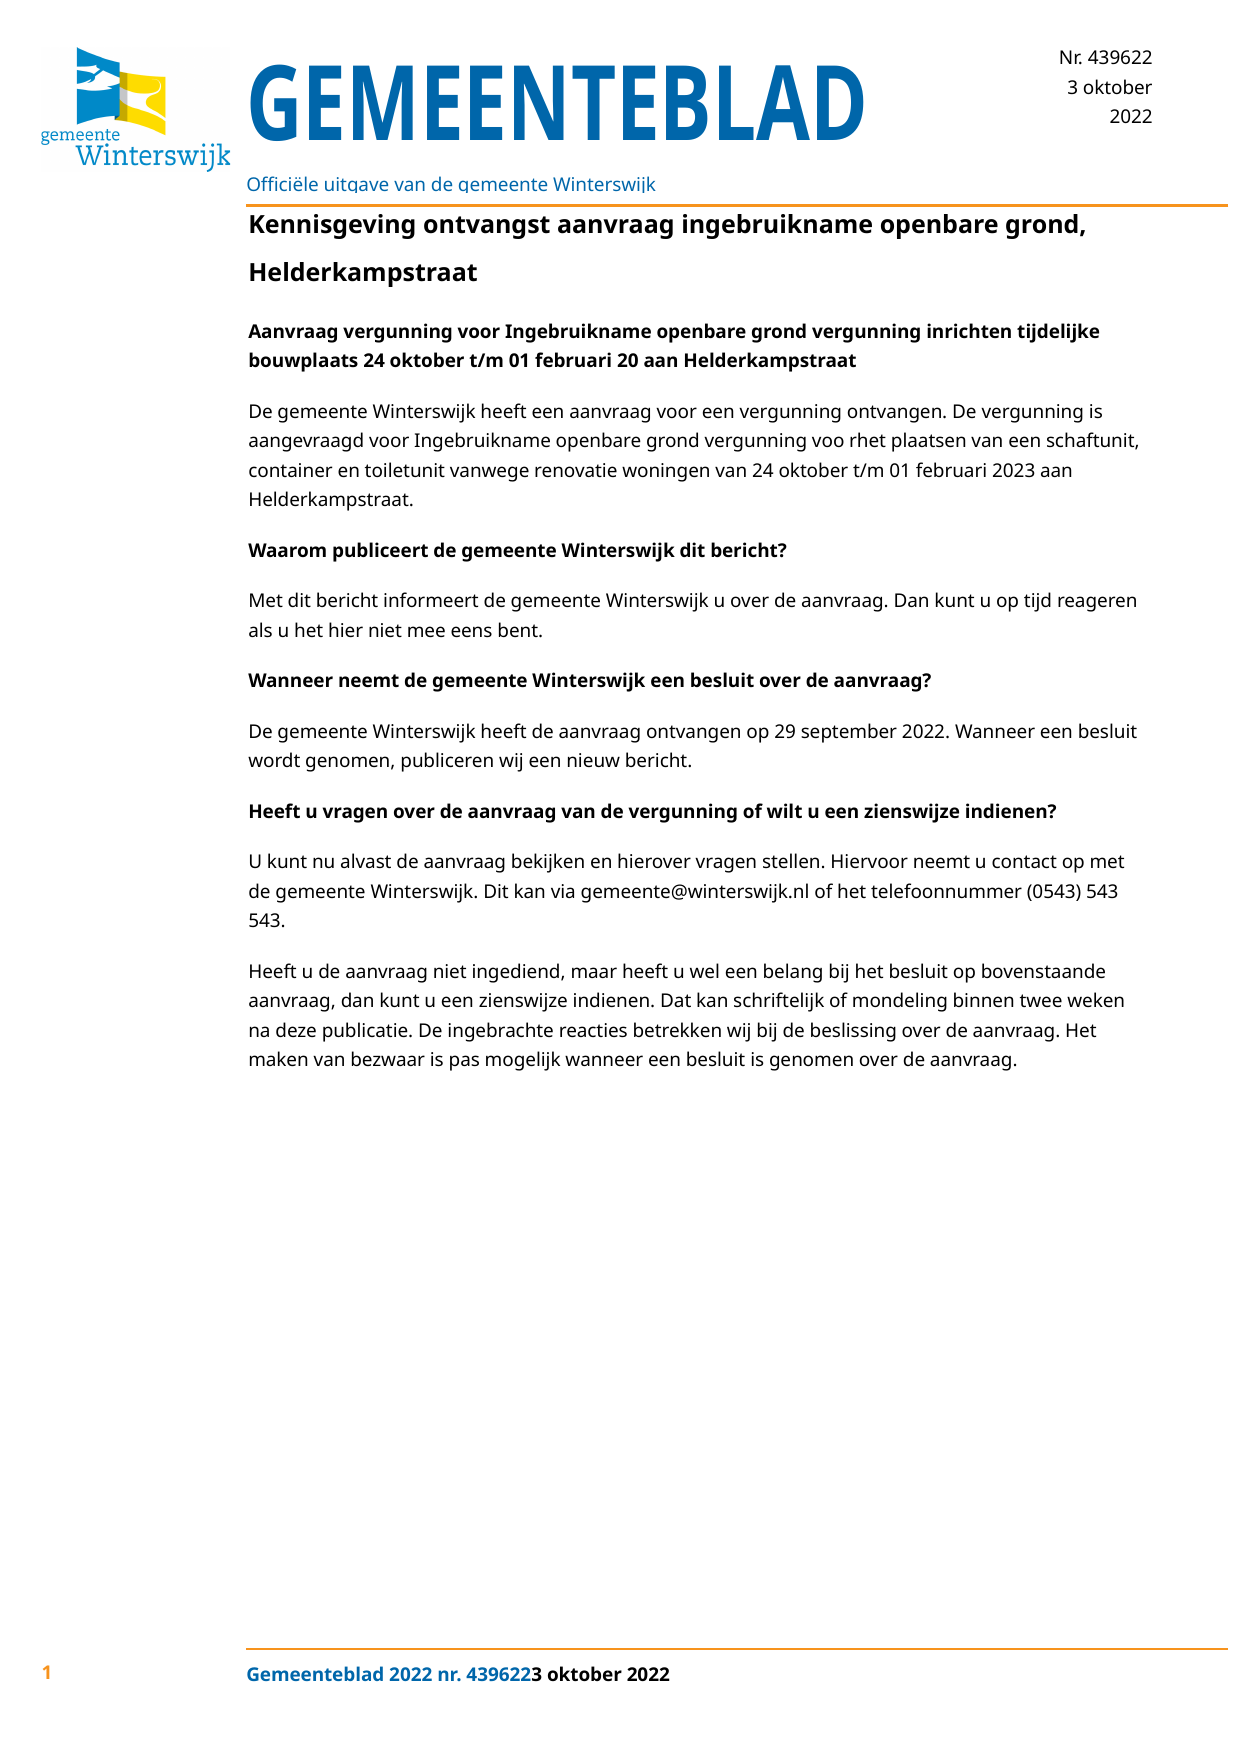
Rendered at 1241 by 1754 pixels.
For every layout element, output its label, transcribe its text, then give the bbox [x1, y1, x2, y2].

text Heeft u vragen over de aanvraag van de vergunning of wilt u een zienswijze indienen? [248, 798, 1152, 824]
text Kennisgeving ontvangst aanvraag ingebruikname openbare grond, Helderkampstraat [248, 207, 1152, 288]
text Heeft u de aanvraag niet ingediend, maar heeft u wel een belang bij het besluit op bovenstaande aanvraag, dan kunt u een zienswijze indienen. Dat kan schriftelijk of mondeling binnen twee weken na deze publicatie. De ingebrachte reacties betrekken wij bij de beslissing over de aanvraag. Het maken van bezwaar is pas mogelijk wanneer een besluit is genomen over de aanvraag. [248, 958, 1152, 1072]
text De gemeente Winterswijk heeft een aanvraag voor een vergunning ontvangen. De vergunning is aangevraagd voor Ingebruikname openbare grond vergunning voo rhet plaatsen van een schaftunit, container en toiletunit vanwege renovatie woningen van 24 oktober t/m 01 februari 2023 aan Helderkampstraat. [248, 398, 1152, 512]
text Met dit bericht informeert de gemeente Winterswijk u over de aanvraag. Dan kunt u op tijd reageren als u het hier niet mee eens bent. [248, 587, 1152, 643]
picture [41, 47, 231, 172]
text De gemeente Winterswijk heeft de aanvraag ontvangen op 29 september 2022. Wanneer een besluit wordt genomen, publiceren wij een nieuw bericht. [248, 718, 1152, 773]
text U kunt nu alvast de aanvraag bekijken en hierover vragen stellen. Hiervoor neemt u contact op met de gemeente Winterswijk. Dit kan via gemeente@winterswijk.nl of het telefoonnummer (0543) 543 543. [248, 848, 1152, 933]
picture [225, 153, 231, 162]
text Waarom publiceert de gemeente Winterswijk dit bericht? [248, 537, 1152, 563]
text Wanneer neemt de gemeente Winterswijk een besluit over de aanvraag? [248, 667, 1152, 693]
text Aanvraag vergunning voor Ingebruikname openbare grond vergunning inrichten tijdelijke bouwplaats 24 oktober t/m 01 februari 20 aan Helderkampstraat [248, 318, 1152, 373]
